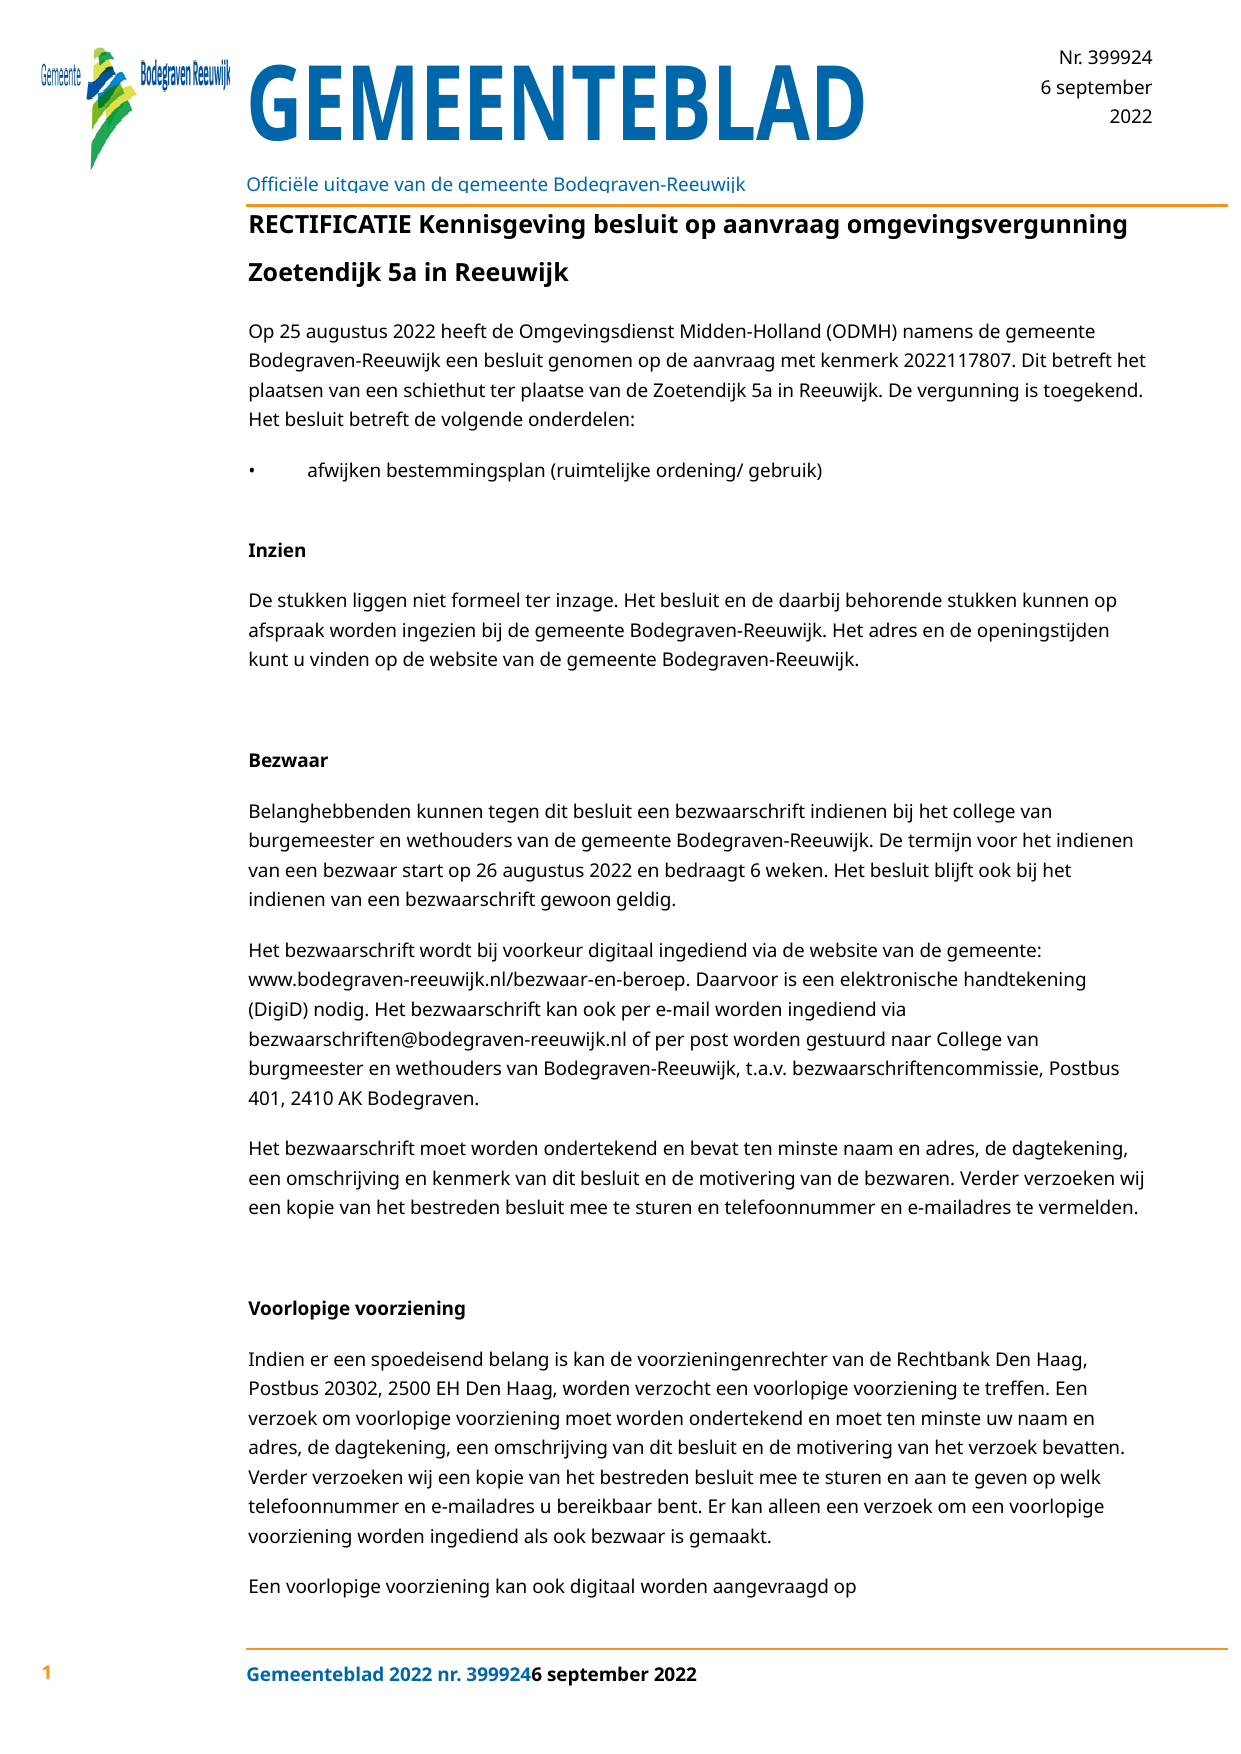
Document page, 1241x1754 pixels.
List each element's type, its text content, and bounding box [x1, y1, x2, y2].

text Een voorlopige voorziening kan ook digitaal worden aangevraagd op [248, 1574, 1152, 1599]
text Indien er een spoedeisend belang is kan de voorzieningenrechter van de Rechtbank Den Haag, Postbus 20302, 2500 EH Den Haag, worden verzocht een voorlopige voorziening te treffen. Een verzoek om voorlopige voorziening moet worden ondertekend en moet ten minste uw naam en adres, de dagtekening, een omschrijving van dit besluit en de motivering van het verzoek bevatten. Verder verzoeken wij een kopie van het bestreden besluit mee te sturen en aan te geven op welk telefoonnummer en e-mailadres u bereikbaar bent. Er kan alleen een verzoek om een voorlopige voorziening worden ingediend als ook bezwaar is gemaakt. [248, 1346, 1152, 1549]
text Inzien [248, 537, 1152, 563]
text Voorlopige voorziening [248, 1295, 1152, 1321]
list afwijken bestemmingsplan (ruimtelijke ordening/ gebruik) [248, 457, 1152, 483]
text Op 25 augustus 2022 heeft de Omgevingsdienst Midden-Holland (ODMH) namens de gemeente Bodegraven-Reeuwijk een besluit genomen op de aanvraag met kenmerk 2022117807. Dit betreft het plaatsen van een schiethut ter plaatse van de Zoetendijk 5a in Reeuwijk. De vergunning is toegekend. Het besluit betreft de volgende onderdelen: [248, 318, 1152, 432]
text De stukken liggen niet formeel ter inzage. Het besluit en de daarbij behorende stukken kunnen op afspraak worden ingezien bij de gemeente Bodegraven-Reeuwijk. Het adres en de openingstijden kunt u vinden op de website van de gemeente Bodegraven-Reeuwijk. [248, 587, 1152, 672]
text Het bezwaarschrift moet worden ondertekend en bevat ten minste naam en adres, de dagtekening, een omschrijving en kenmerk van dit besluit en de motivering van de bezwaren. Verder verzoeken wij een kopie van het bestreden besluit mee te sturen en telefoonnummer en e-mailadres te vermelden. [248, 1135, 1152, 1220]
text Bezwaar [248, 747, 1152, 773]
text Belanghebbenden kunnen tegen dit besluit een bezwaarschrift indienen bij het college van burgemeester en wethouders van de gemeente Bodegraven-Reeuwijk. De termijn voor het indienen van een bezwaar start op 26 augustus 2022 en bedraagt 6 weken. Het besluit blijft ook bij het indienen van een bezwaarschrift gewoon geldig. [248, 798, 1152, 912]
text Het bezwaarschrift wordt bij voorkeur digitaal ingediend via de website van de gemeente: www.bodegraven-reeuwijk.nl/bezwaar-en-beroep. Daarvoor is een elektronische handtekening (DigiD) nodig. Het bezwaarschrift kan ook per e-mail worden ingediend via bezwaarschriften@bodegraven-reeuwijk.nl of per post worden gestuurd naar College van burgmeester en wethouders van Bodegraven-Reeuwijk, t.a.v. bezwaarschriftencommissie, Postbus 401, 2410 AK Bodegraven. [248, 937, 1152, 1111]
text RECTIFICATIE Kennisgeving besluit op aanvraag omgevingsvergunning Zoetendijk 5a in Reeuwijk [248, 207, 1152, 288]
picture [41, 47, 231, 172]
